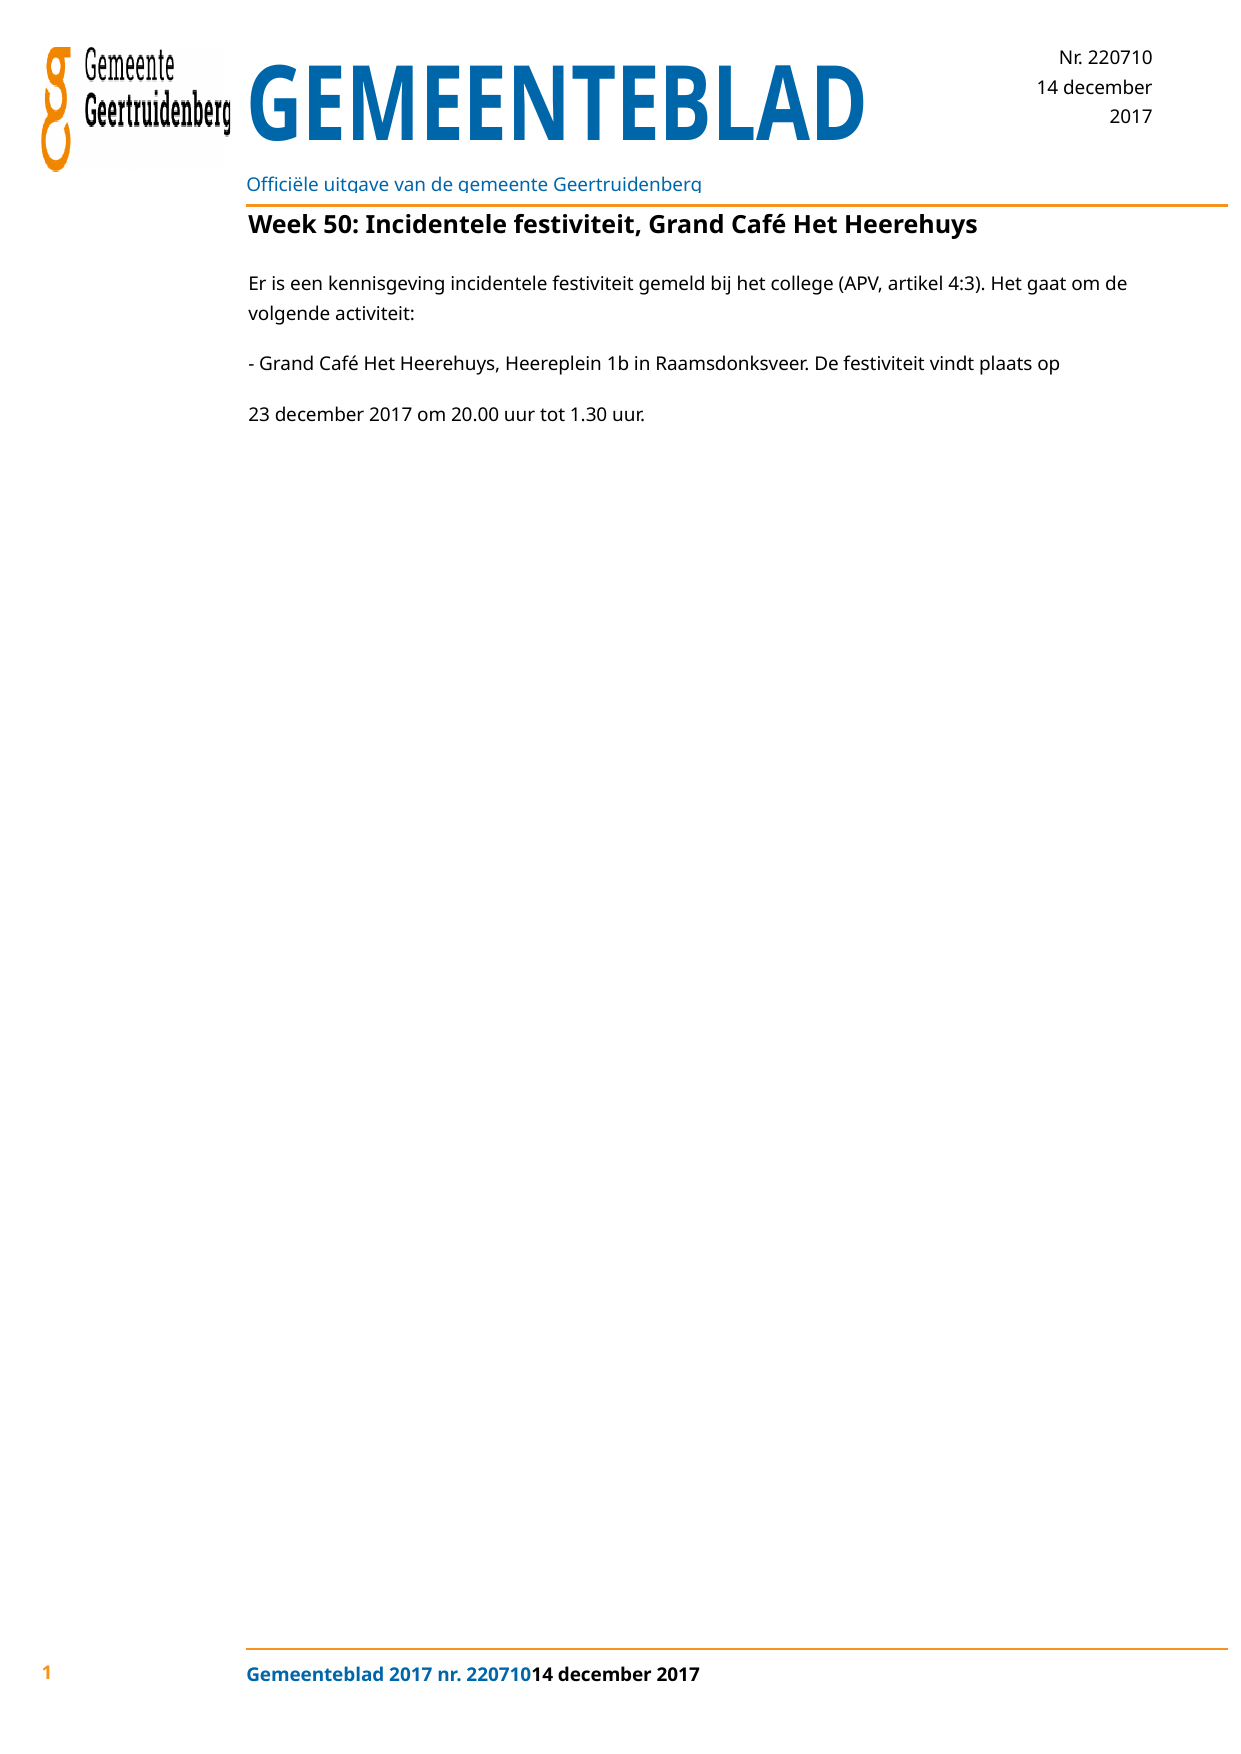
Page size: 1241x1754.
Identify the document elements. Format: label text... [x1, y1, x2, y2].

text Er is een kennisgeving incidentele festiviteit gemeld bij het college (APV, artikel 4:3). Het gaat om de volgende activiteit: [248, 270, 1152, 326]
picture [41, 47, 231, 172]
text - Grand Café Het Heerehuys, Heereplein 1b in Raamsdonksveer. De festiviteit vindt plaats op [248, 350, 1152, 376]
text Week 50: Incidentele festiviteit, Grand Café Het Heerehuys [248, 207, 1152, 241]
text 23 december 2017 om 20.00 uur tot 1.30 uur. [248, 401, 1152, 426]
